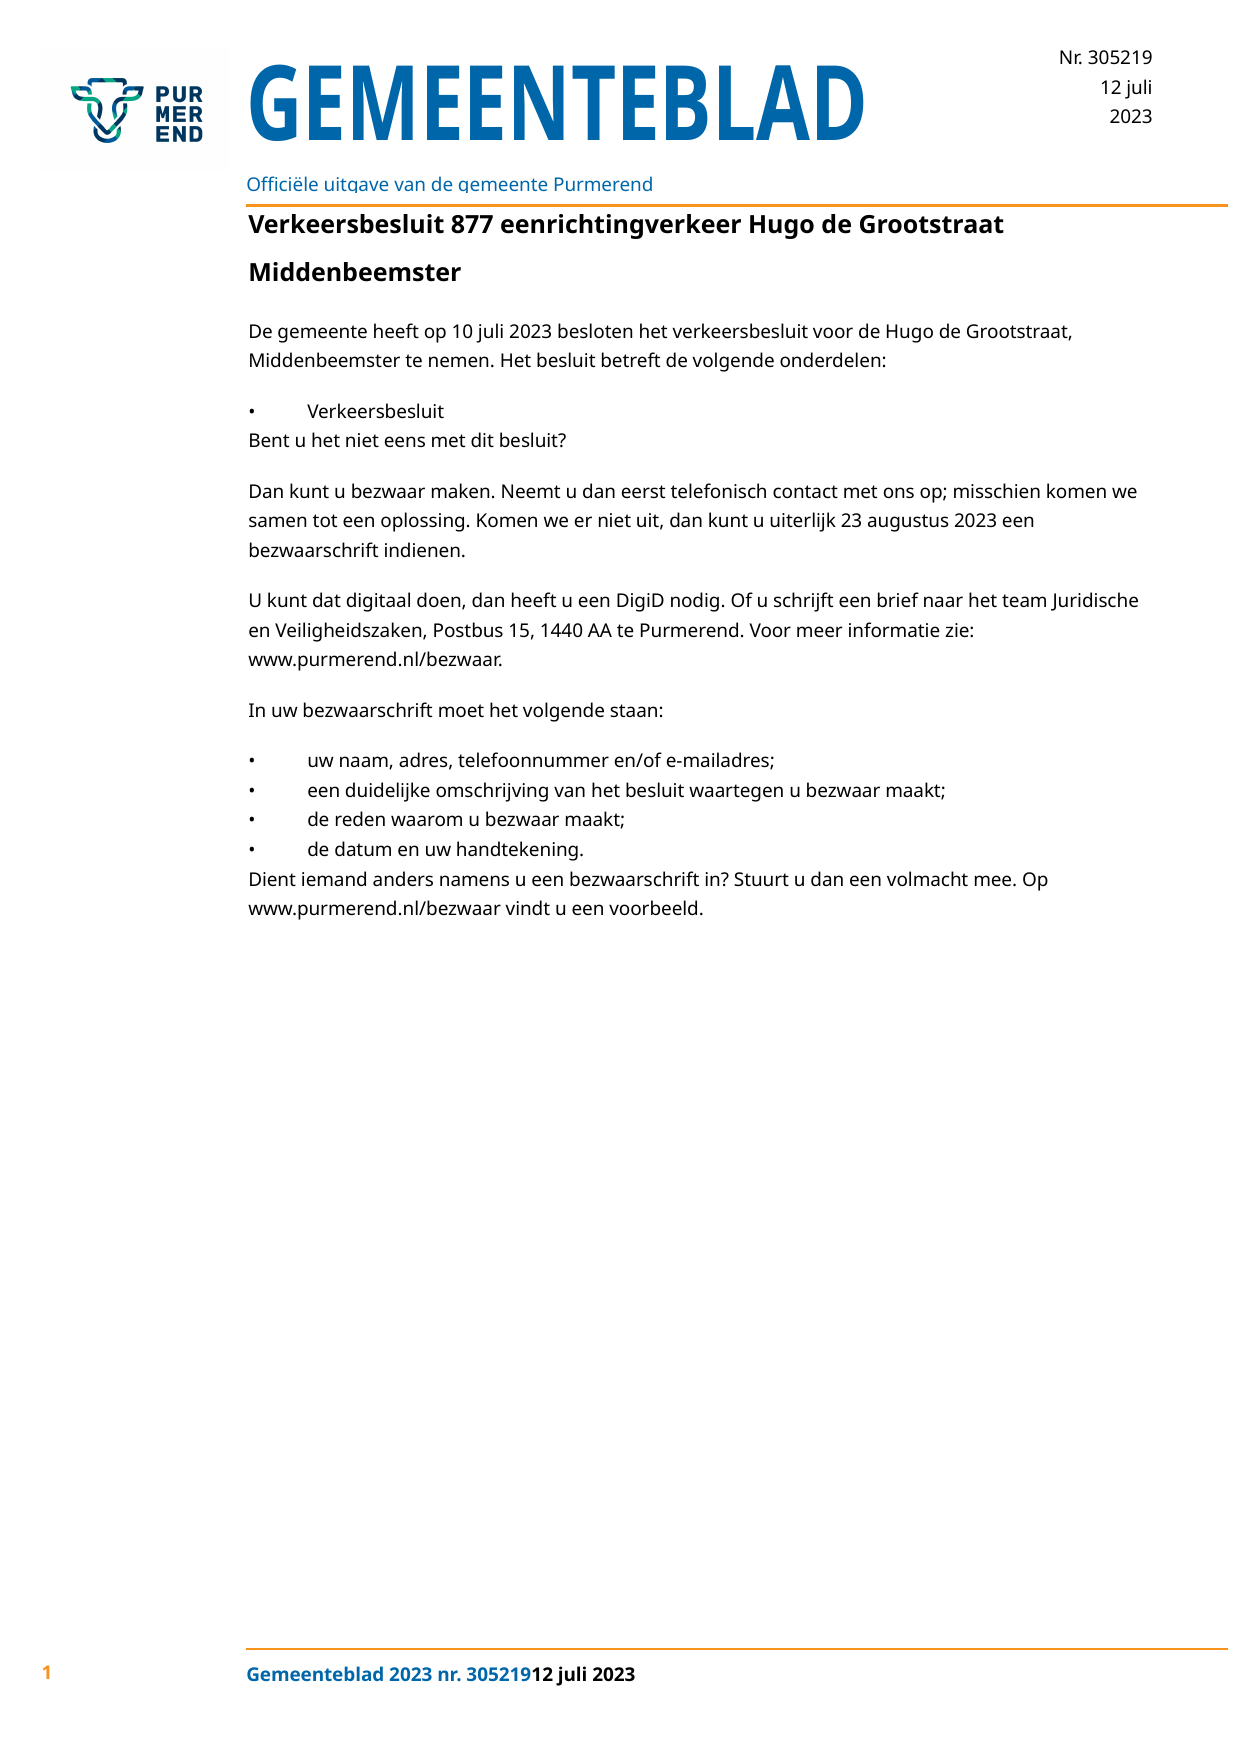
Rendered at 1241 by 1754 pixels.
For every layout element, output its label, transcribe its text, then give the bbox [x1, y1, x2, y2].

list Verkeersbesluit [248, 398, 1152, 424]
list uw naam, adres, telefoonnummer en/of e-mailadres; [248, 747, 1152, 773]
picture [41, 47, 231, 172]
text Dan kunt u bezwaar maken. Neemt u dan eerst telefonisch contact met ons op; misschien komen we samen tot een oplossing. Komen we er niet uit, dan kunt u uiterlijk 23 augustus 2023 een bezwaarschrift indienen. [248, 478, 1152, 563]
list de datum en uw handtekening. [248, 836, 1152, 862]
text U kunt dat digitaal doen, dan heeft u een DigiD nodig. Of u schrijft een brief naar het team Juridische en Veiligheidszaken, Postbus 15, 1440 AA te Purmerend. Voor meer informatie zie: www.purmerend.nl/bezwaar. [248, 587, 1152, 672]
text In uw bezwaarschrift moet het volgende staan: [248, 697, 1152, 723]
text Verkeersbesluit 877 eenrichtingverkeer Hugo de Grootstraat Middenbeemster [248, 207, 1152, 288]
list de reden waarom u bezwaar maakt; [248, 807, 1152, 832]
list een duidelijke omschrijving van het besluit waartegen u bezwaar maakt; [248, 777, 1152, 803]
text Dient iemand anders namens u een bezwaarschrift in? Stuurt u dan een volmacht mee. Op www.purmerend.nl/bezwaar vindt u een voorbeeld. [248, 866, 1152, 921]
text Bent u het niet eens met dit besluit? [248, 427, 1152, 453]
text De gemeente heeft op 10 juli 2023 besloten het verkeersbesluit voor de Hugo de Grootstraat, Middenbeemster te nemen. Het besluit betreft de volgende onderdelen: [248, 318, 1152, 373]
